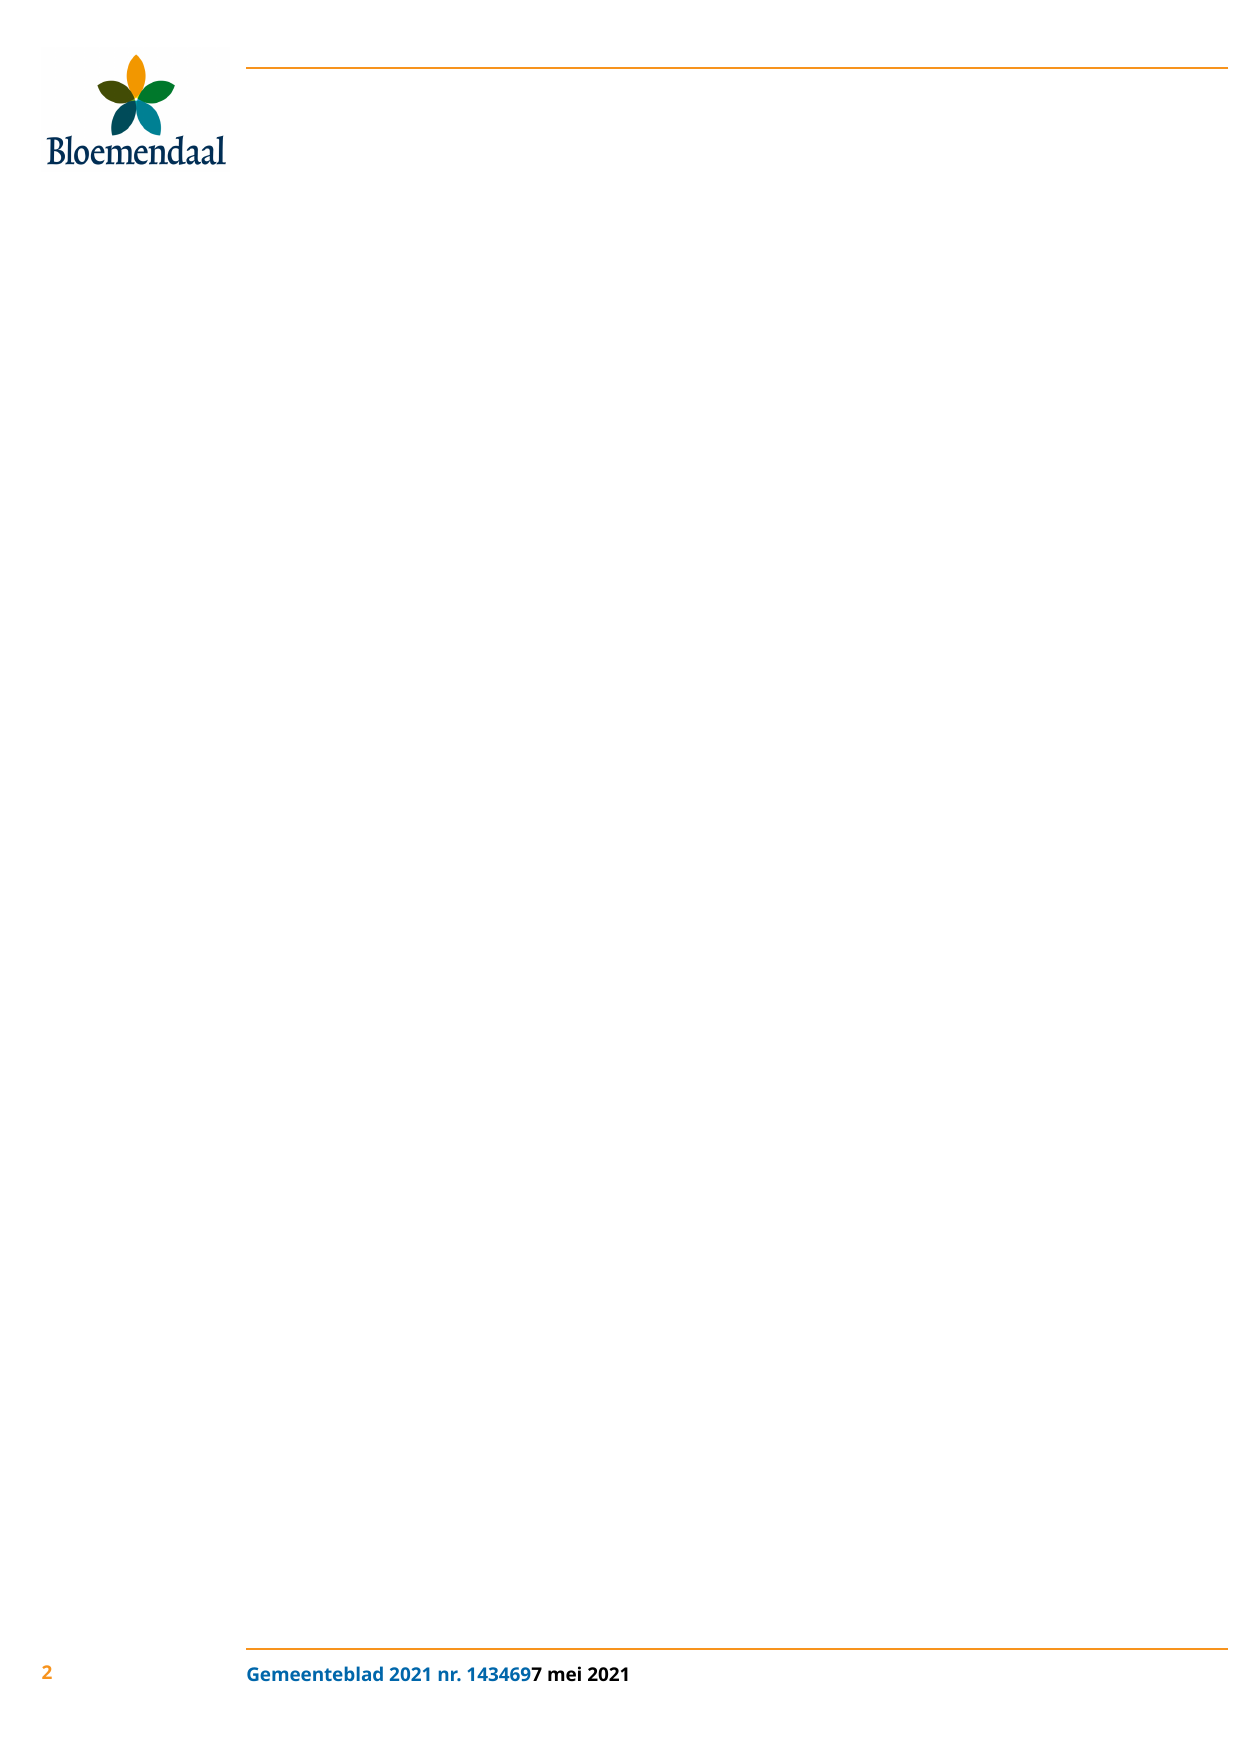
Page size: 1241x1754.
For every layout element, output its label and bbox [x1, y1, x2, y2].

picture [41, 47, 231, 172]
